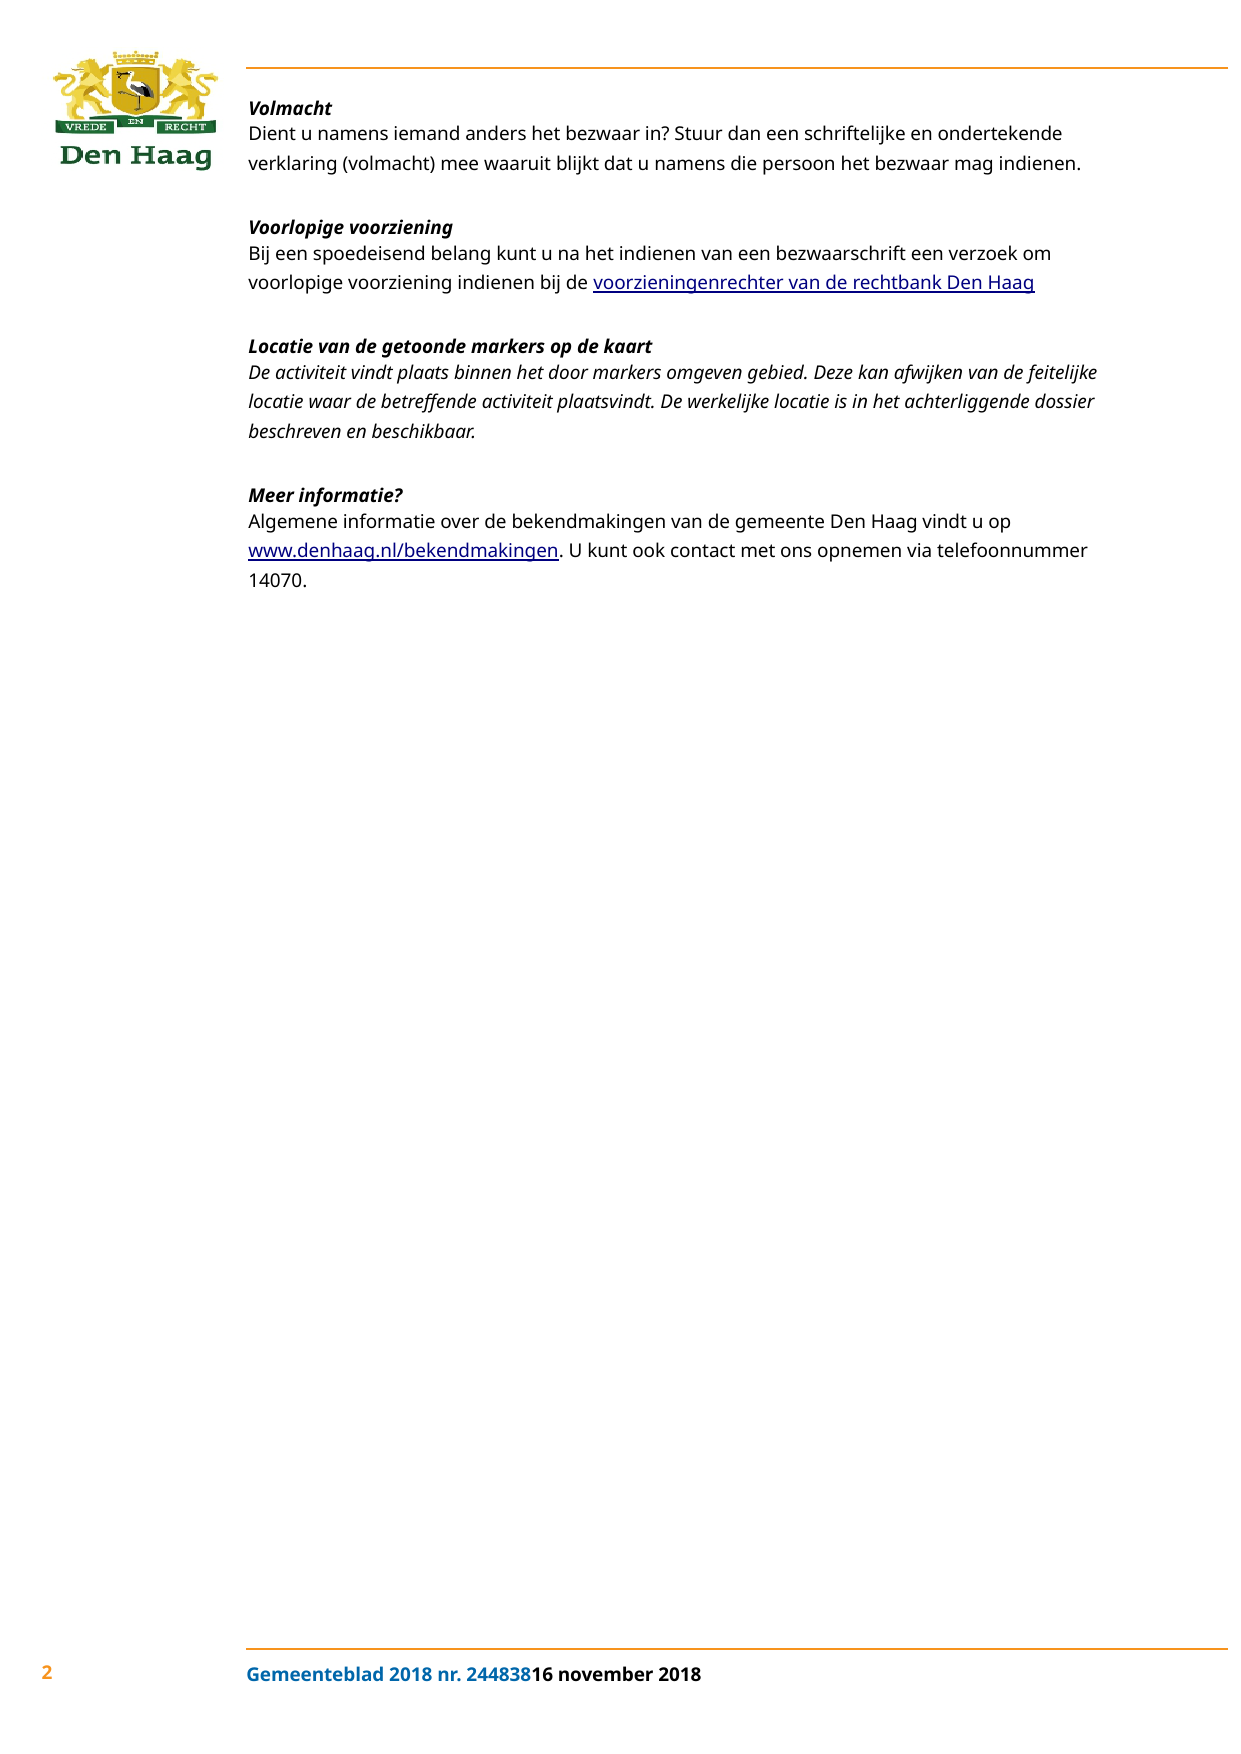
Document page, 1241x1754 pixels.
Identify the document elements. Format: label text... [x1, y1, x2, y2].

text Locatie van de getoonde markers op de kaart [248, 333, 1152, 359]
picture [41, 47, 231, 172]
text Bij een spoedeisend belang kunt u na het indienen van een bezwaarschrift een verzoek om voorlopige voorziening indienen bij de voorzieningenrechter van de rechtbank Den Haag [248, 240, 1152, 295]
text De activiteit vindt plaats binnen het door markers omgeven gebied. Deze kan afwijken van de feitelijke locatie waar de betreffende activiteit plaatsvindt. De werkelijke locatie is in het achterliggende dossier beschreven en beschikbaar. [248, 359, 1152, 444]
text Voorlopige voorziening [248, 214, 1152, 240]
text Algemene informatie over de bekendmakingen van de gemeente Den Haag vindt u op www.denhaag.nl/bekendmakingen. U kunt ook contact met ons opnemen via telefoonnummer 14070. [248, 508, 1152, 593]
text Dient u namens iemand anders het bezwaar in? Stuur dan een schriftelijke en ondertekende verklaring (volmacht) mee waaruit blijkt dat u namens die persoon het bezwaar mag indienen. [248, 121, 1152, 176]
text Meer informatie? [248, 482, 1152, 508]
text Volmacht [248, 95, 1152, 121]
